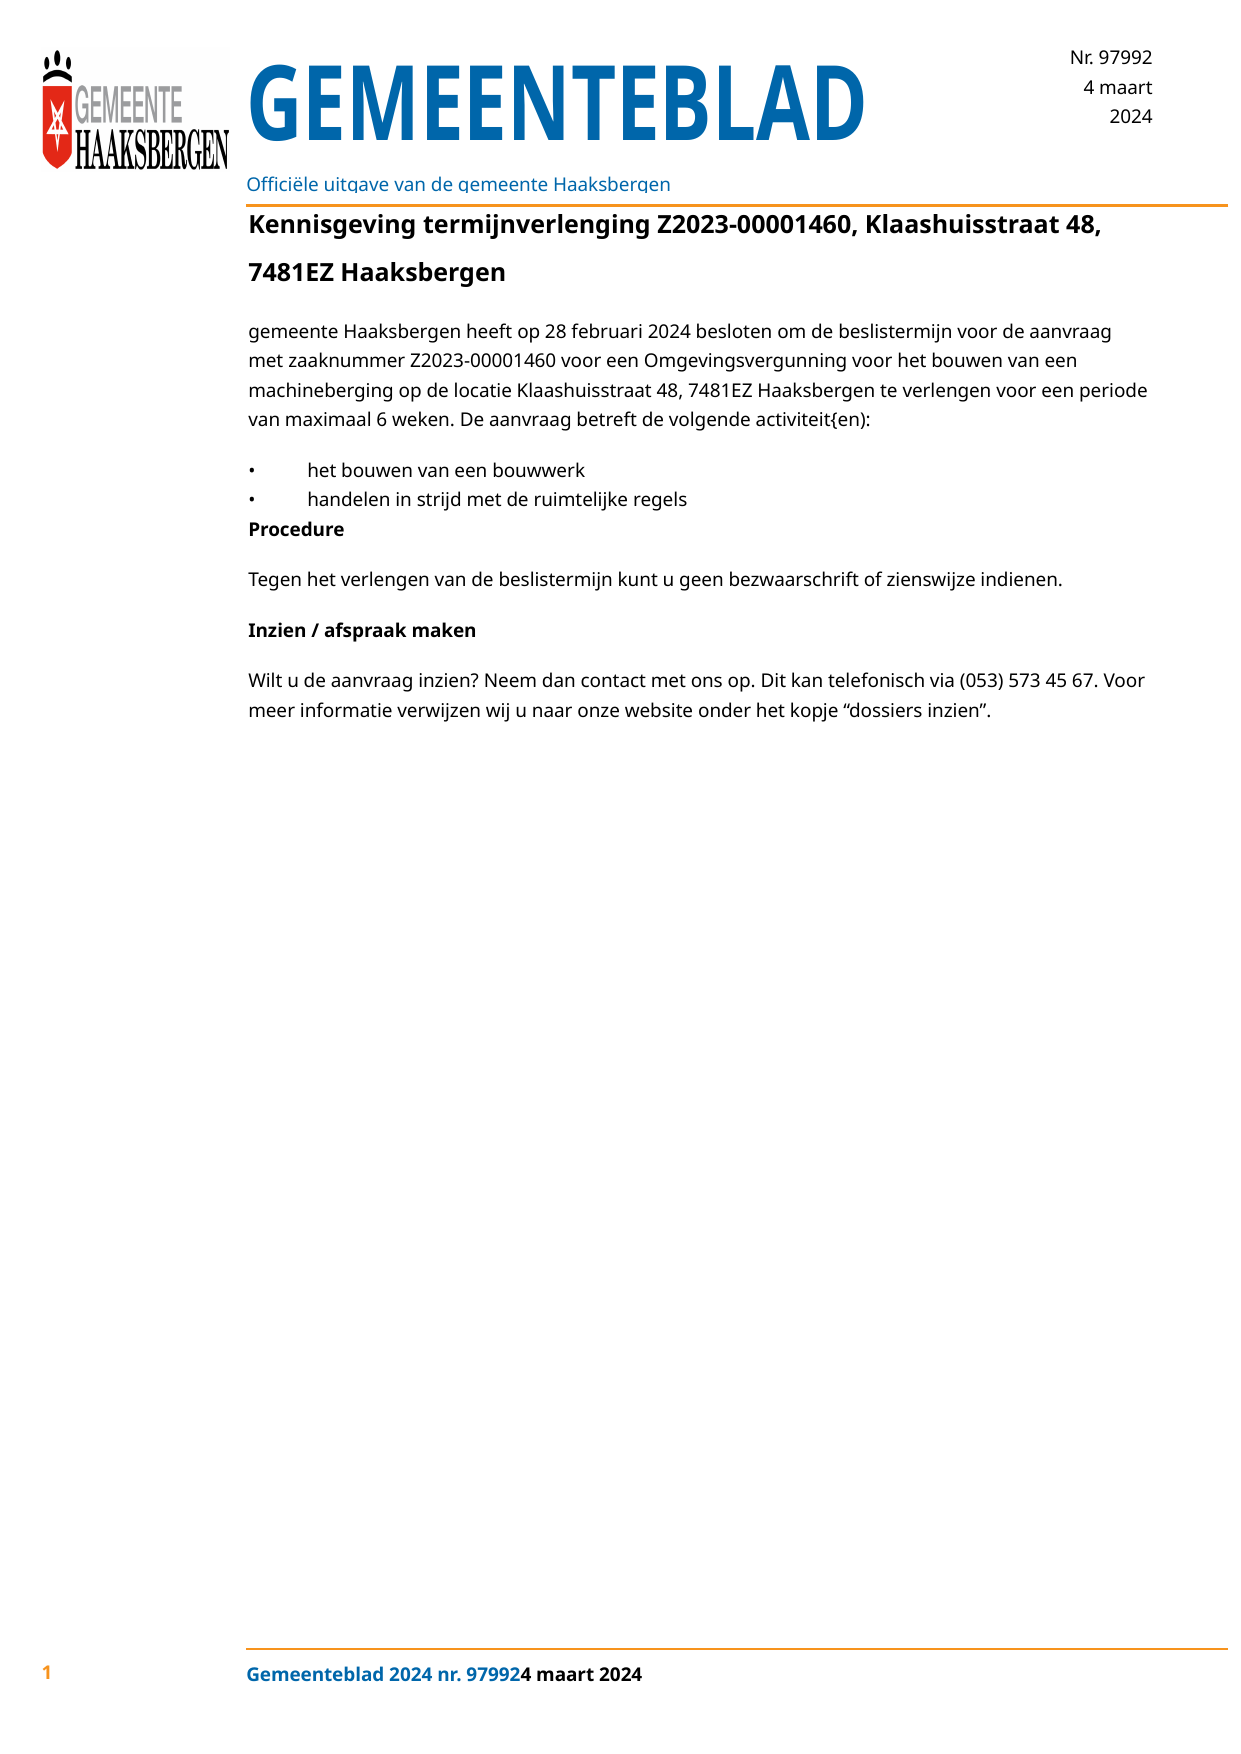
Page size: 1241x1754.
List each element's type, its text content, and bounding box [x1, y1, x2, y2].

list handelen in strijd met de ruimtelijke regels [248, 487, 1152, 512]
text Procedure [248, 516, 1152, 542]
list het bouwen van een bouwwerk [248, 457, 1152, 483]
text Tegen het verlengen van de beslistermijn kunt u geen bezwaarschrift of zienswijze indienen. [248, 567, 1152, 592]
text Inzien / afspraak maken [248, 617, 1152, 643]
text Kennisgeving termijnverlenging Z2023-00001460, Klaashuisstraat 48, 7481EZ Haaksbergen [248, 207, 1152, 288]
picture [41, 47, 231, 172]
text Wilt u de aanvraag inzien? Neem dan contact met ons op. Dit kan telefonisch via (053) 573 45 67. Voor meer informatie verwijzen wij u naar onze website onder het kopje “dossiers inzien”. [248, 667, 1152, 723]
text gemeente Haaksbergen heeft op 28 februari 2024 besloten om de beslistermijn voor de aanvraag met zaaknummer Z2023-00001460 voor een Omgevingsvergunning voor het bouwen van een machineberging op de locatie Klaashuisstraat 48, 7481EZ Haaksbergen te verlengen voor een periode van maximaal 6 weken. De aanvraag betreft de volgende activiteit{en): [248, 318, 1152, 432]
